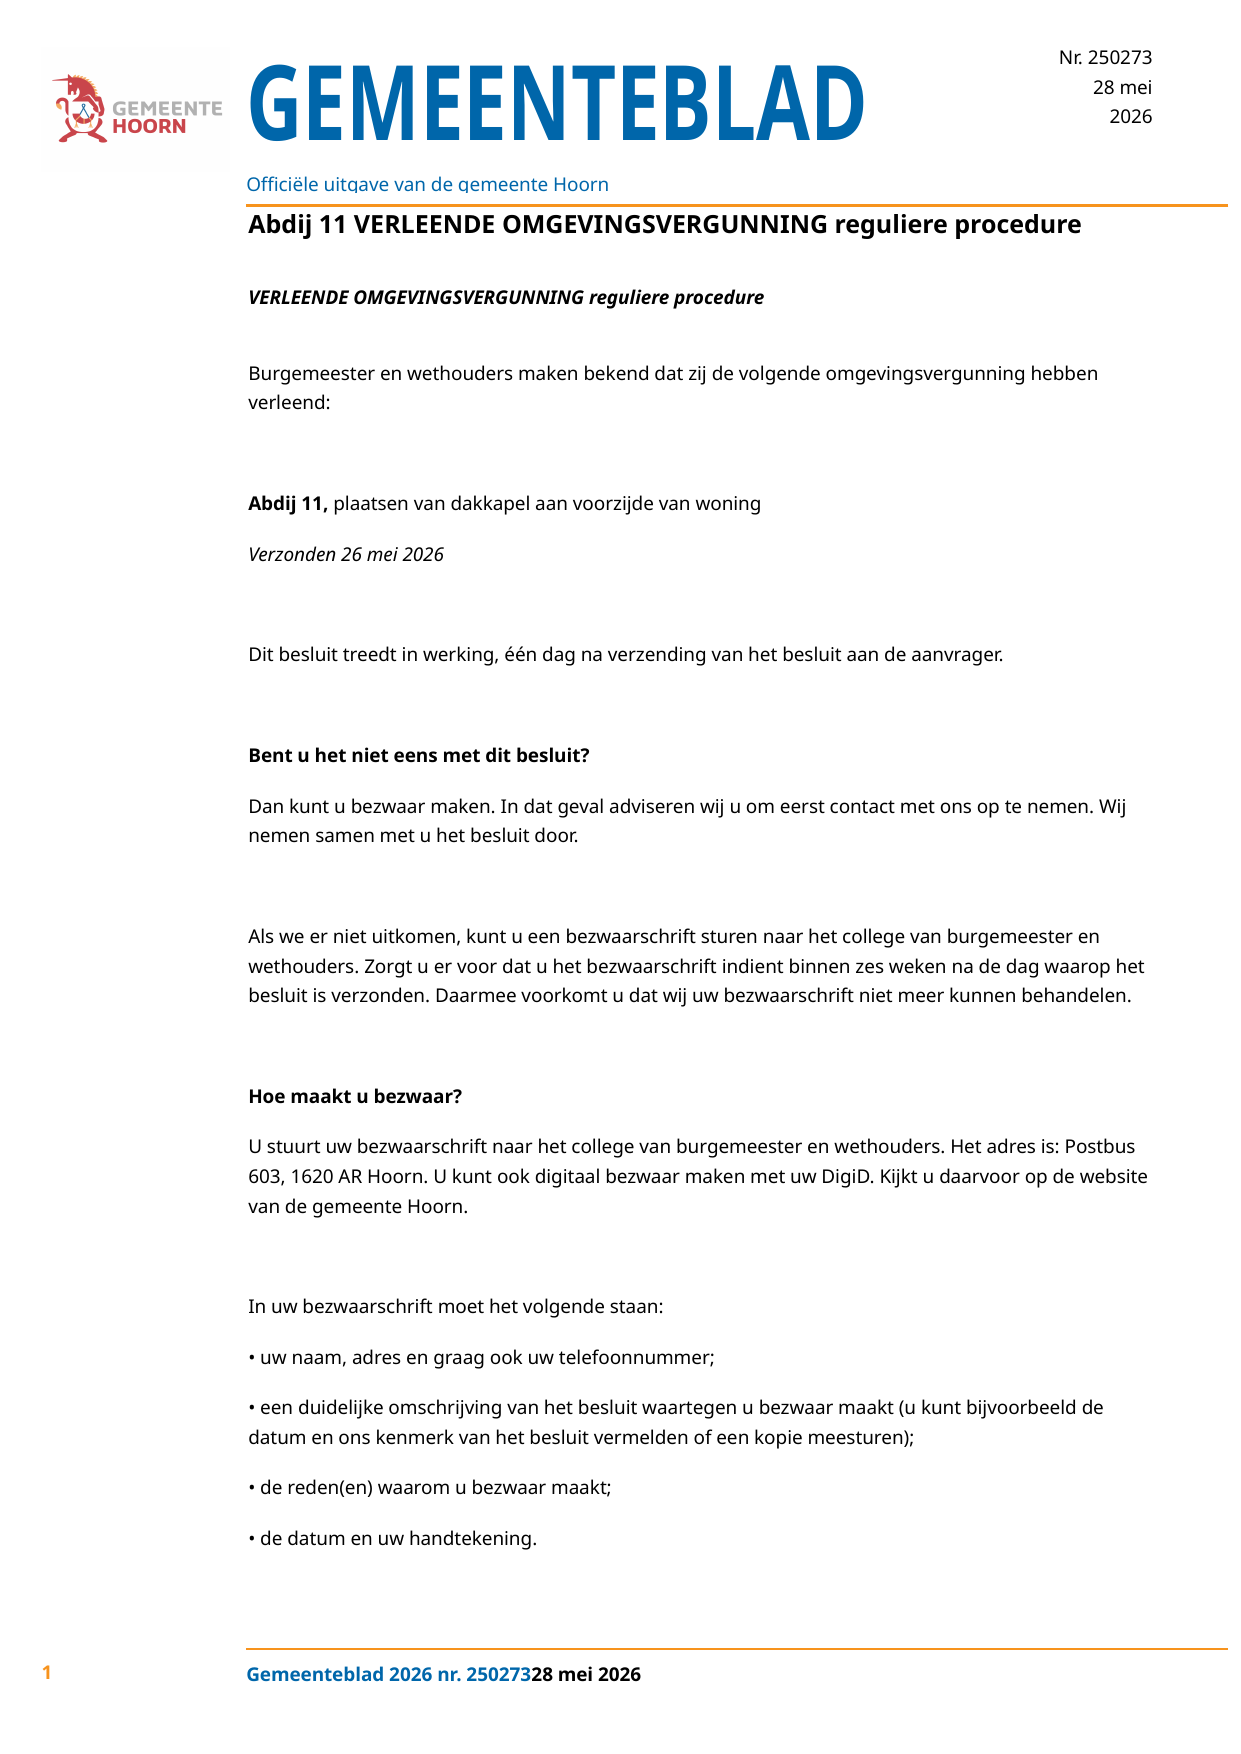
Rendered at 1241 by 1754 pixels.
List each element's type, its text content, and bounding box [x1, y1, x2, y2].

picture [41, 47, 231, 172]
text • de reden(en) waarom u bezwaar maakt; [248, 1474, 1152, 1500]
text Verzonden 26 mei 2026 [248, 541, 1152, 567]
text • een duidelijke omschrijving van het besluit waartegen u bezwaar maakt (u kunt bijvoorbeeld de datum en ons kenmerk van het besluit vermelden of een kopie meesturen); [248, 1394, 1152, 1450]
text U stuurt uw bezwaarschrift naar het college van burgemeester en wethouders. Het adres is: Postbus 603, 1620 AR Hoorn. U kunt ook digitaal bezwaar maken met uw DigiD. Kijkt u daarvoor op de website van de gemeente Hoorn. [248, 1134, 1152, 1219]
text Abdij 11 VERLEENDE OMGEVINGSVERGUNNING reguliere procedure [248, 207, 1152, 241]
text Burgemeester en wethouders maken bekend dat zij de volgende omgevingsvergunning hebben verleend: [248, 360, 1152, 415]
text Hoe maakt u bezwaar? [248, 1083, 1152, 1109]
text Dit besluit treedt in werking, één dag na verzending van het besluit aan de aanvrager. [248, 642, 1152, 667]
text Als we er niet uitkomen, kunt u een bezwaarschrift sturen naar het college van burgemeester en wethouders. Zorgt u er voor dat u het bezwaarschrift indient binnen zes weken na de dag waarop het besluit is verzonden. Daarmee voorkomt u dat wij uw bezwaarschrift niet meer kunnen behandelen. [248, 923, 1152, 1008]
text • de datum en uw handtekening. [248, 1525, 1152, 1551]
text In uw bezwaarschrift moet het volgende staan: [248, 1294, 1152, 1319]
text • uw naam, adres en graag ook uw telefoonnummer; [248, 1344, 1152, 1370]
text Dan kunt u bezwaar maken. In dat geval adviseren wij u om eerst contact met ons op te nemen. Wij nemen samen met u het besluit door. [248, 793, 1152, 848]
text Abdij 11, plaatsen van dakkapel aan voorzijde van woning [248, 490, 1152, 516]
text Bent u het niet eens met dit besluit? [248, 742, 1152, 768]
text VERLEENDE OMGEVINGSVERGUNNING reguliere procedure [248, 284, 1152, 309]
